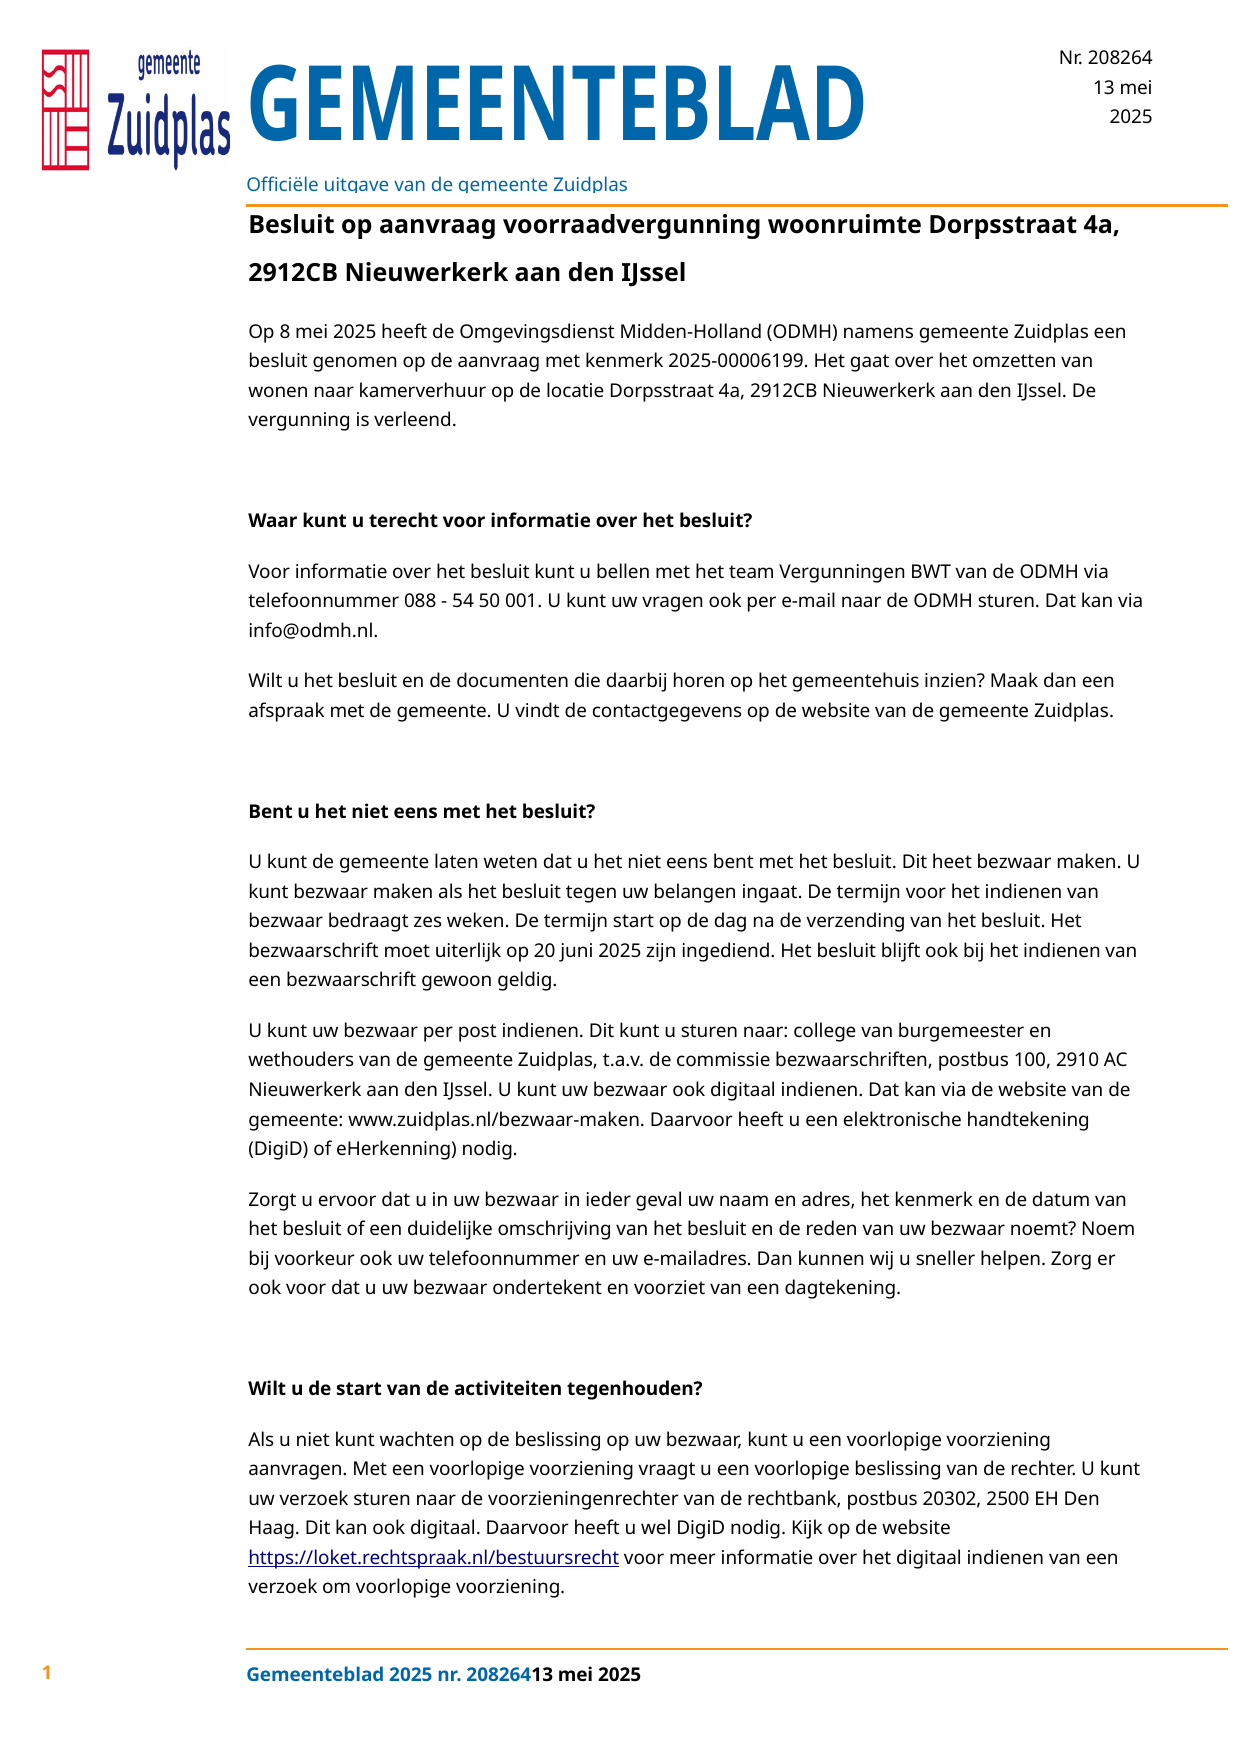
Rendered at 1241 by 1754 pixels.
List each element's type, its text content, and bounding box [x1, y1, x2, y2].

picture [41, 47, 231, 172]
text Wilt u het besluit en de documenten die daarbij horen op het gemeentehuis inzien? Maak dan een afspraak met de gemeente. U vindt de contactgegevens op de website van de gemeente Zuidplas. [248, 667, 1152, 723]
text Zorgt u ervoor dat u in uw bezwaar in ieder geval uw naam en adres, het kenmerk en de datum van het besluit of een duidelijke omschrijving van het besluit en de reden van uw bezwaar noemt? Noem bij voorkeur ook uw telefoonnummer en uw e-mailadres. Dan kunnen wij u sneller helpen. Zorg er ook voor dat u uw bezwaar ondertekent en voorziet van een dagtekening. [248, 1186, 1152, 1300]
text Wilt u de start van de activiteiten tegenhouden? [248, 1375, 1152, 1401]
text Als u niet kunt wachten op de beslissing op uw bezwaar, kunt u een voorlopige voorziening aanvragen. Met een voorlopige voorziening vraagt u een voorlopige beslissing van de rechter. U kunt uw verzoek sturen naar de voorzieningenrechter van de rechtbank, postbus 20302, 2500 EH Den Haag. Dit kan ook digitaal. Daarvoor heeft u wel DigiD nodig. Kijk op de website https://loket.rechtspraak.nl/bestuursrecht voor meer informatie over het digitaal indienen van een verzoek om voorlopige voorziening. [248, 1426, 1152, 1599]
text U kunt uw bezwaar per post indienen. Dit kunt u sturen naar: college van burgemeester en wethouders van de gemeente Zuidplas, t.a.v. de commissie bezwaarschriften, postbus 100, 2910 AC Nieuwerkerk aan den IJssel. U kunt uw bezwaar ook digitaal indienen. Dat kan via de website van de gemeente: www.zuidplas.nl/bezwaar-maken. Daarvoor heeft u een elektronische handtekening (DigiD) of eHerkenning) nodig. [248, 1017, 1152, 1161]
text Voor informatie over het besluit kunt u bellen met het team Vergunningen BWT van de ODMH via telefoonnummer 088 - 54 50 001. U kunt uw vragen ook per e-mail naar de ODMH sturen. Dat kan via info@odmh.nl. [248, 558, 1152, 643]
text Waar kunt u terecht voor informatie over het besluit? [248, 507, 1152, 533]
text Besluit op aanvraag voorraadvergunning woonruimte Dorpsstraat 4a, 2912CB Nieuwerkerk aan den IJssel [248, 207, 1152, 288]
text Bent u het niet eens met het besluit? [248, 798, 1152, 824]
text U kunt de gemeente laten weten dat u het niet eens bent met het besluit. Dit heet bezwaar maken. U kunt bezwaar maken als het besluit tegen uw belangen ingaat. De termijn voor het indienen van bezwaar bedraagt zes weken. De termijn start op de dag na de verzending van het besluit. Het bezwaarschrift moet uiterlijk op 20 juni 2025 zijn ingediend. Het besluit blijft ook bij het indienen van een bezwaarschrift gewoon geldig. [248, 848, 1152, 992]
text Op 8 mei 2025 heeft de Omgevingsdienst Midden-Holland (ODMH) namens gemeente Zuidplas een besluit genomen op de aanvraag met kenmerk 2025-00006199. Het gaat over het omzetten van wonen naar kamerverhuur op de locatie Dorpsstraat 4a, 2912CB Nieuwerkerk aan den IJssel. De vergunning is verleend. [248, 318, 1152, 432]
